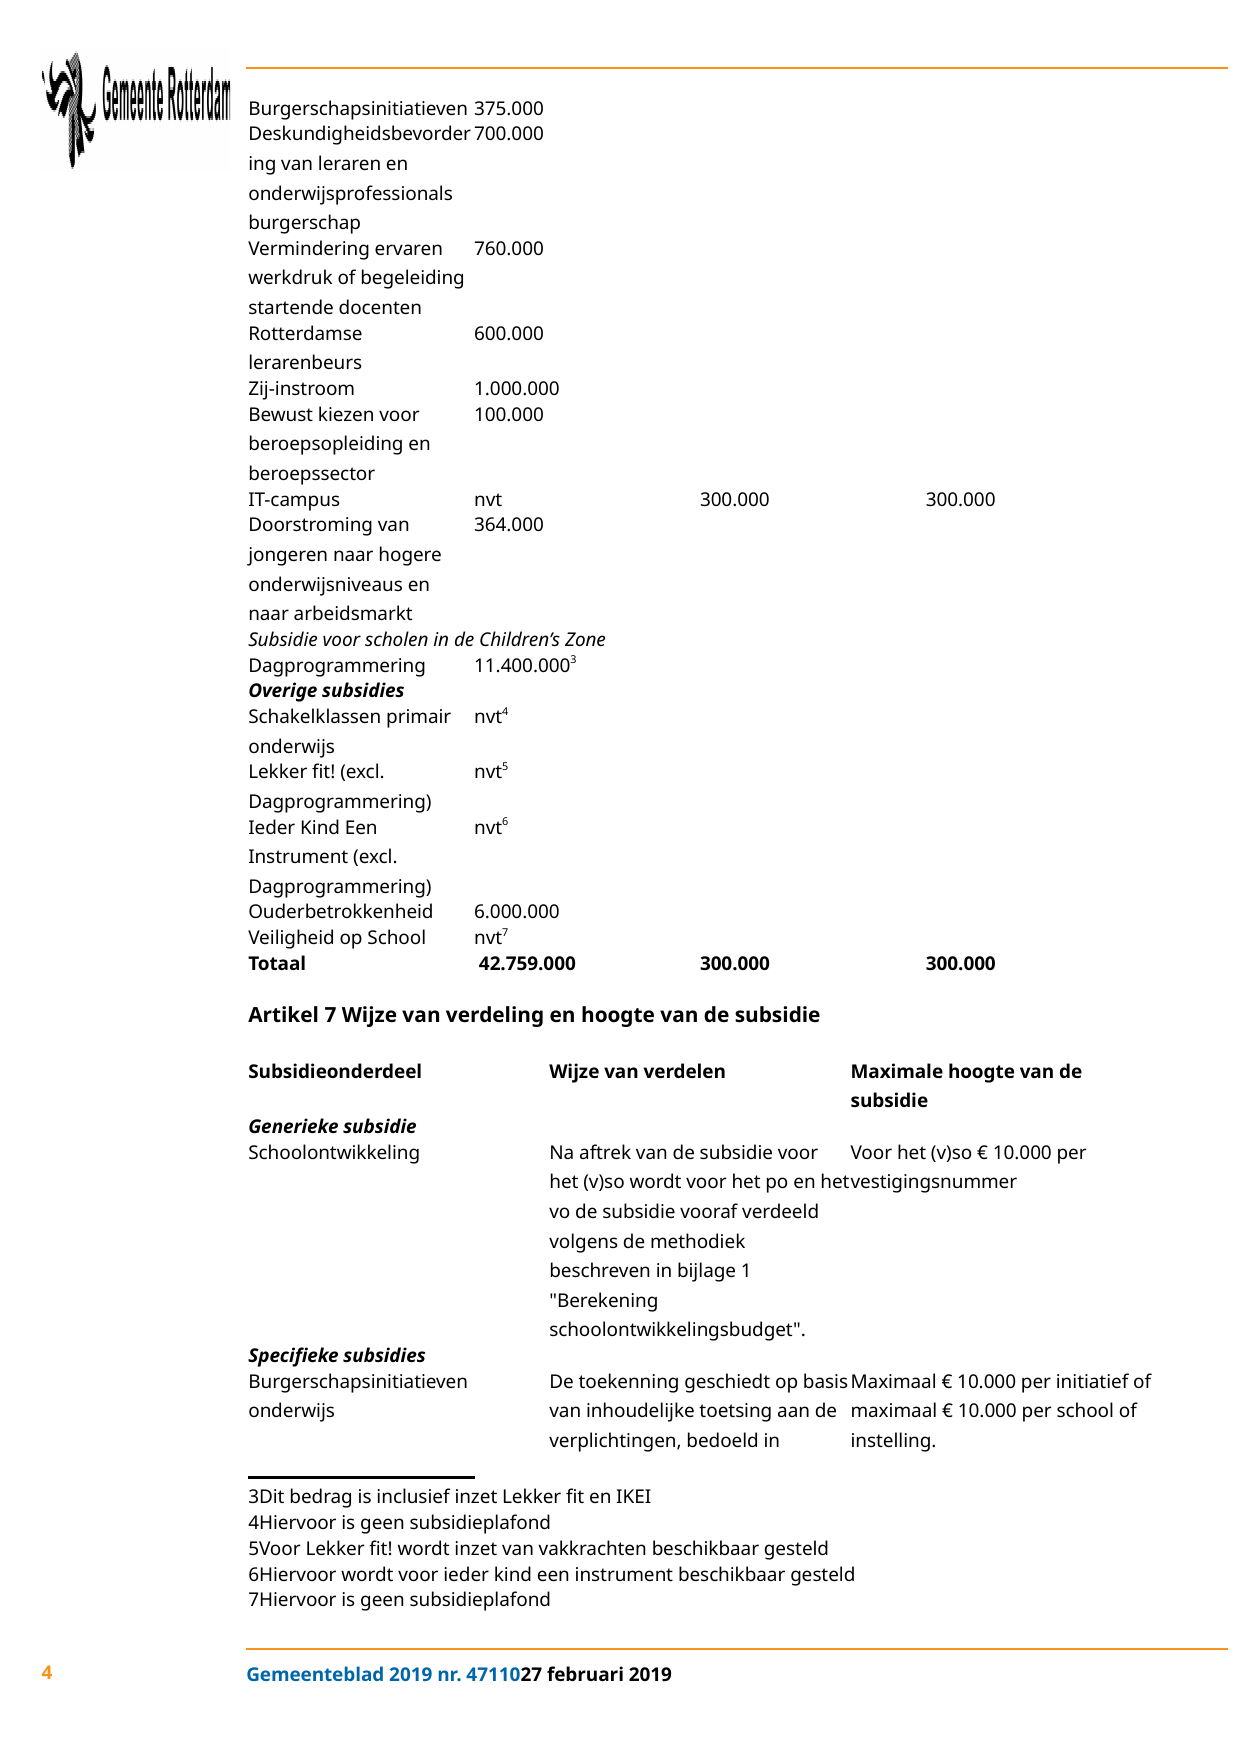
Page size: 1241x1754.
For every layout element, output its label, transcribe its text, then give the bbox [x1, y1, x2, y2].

table_cell IT-campus [248, 486, 474, 512]
picture [41, 47, 231, 172]
table_cell Schoolontwikkeling [248, 1139, 549, 1342]
table_cell [700, 95, 926, 121]
table_cell [700, 925, 926, 950]
table_cell nvt [474, 486, 700, 512]
table_cell Burgerschapsinitiatieven onderwijs [248, 1368, 549, 1453]
table_cell [700, 652, 926, 677]
table_cell 300.000 [926, 950, 1152, 976]
table_cell Veiligheid op School [248, 925, 474, 950]
table_cell [700, 759, 926, 814]
table_cell [926, 703, 1152, 758]
table_cell Ouderbetrokkenheid [248, 899, 474, 924]
table_cell [926, 95, 1152, 121]
table_cell 300.000 [700, 486, 926, 512]
table_header Wijze van verdelen [549, 1058, 850, 1113]
table_cell [700, 401, 926, 486]
table_cell 364.000 [474, 512, 700, 626]
table_cell 42.759.000 [474, 950, 700, 976]
table_cell nvt [474, 703, 700, 758]
table_cell [700, 320, 926, 375]
table_cell 300.000 [926, 486, 1152, 512]
table_cell Voor het (v)so € 10.000 per vestigingsnummer [850, 1139, 1152, 1342]
table_cell 300.000 [700, 950, 926, 976]
table_cell [926, 925, 1152, 950]
table_header Subsidieonderdeel [248, 1058, 549, 1113]
table_cell Doorstroming van jongeren naar hogere onderwijsniveaus en naar arbeidsmarkt [248, 512, 474, 626]
table_cell Deskundigheidsbevordering van leraren en onderwijsprofessionals burgerschap [248, 121, 474, 235]
table_cell [926, 121, 1152, 235]
table_cell 760.000 [474, 235, 700, 320]
table_cell Overige subsidies [248, 678, 1152, 703]
text Artikel 7 Wijze van verdeling en hoogte van de subsidie [248, 1000, 1152, 1028]
table_cell Totaal [248, 950, 474, 976]
table_cell Zij-instroom [248, 375, 474, 401]
table_cell nvt [474, 925, 700, 950]
table_cell Maximaal € 10.000 per initiatief of maximaal € 10.000 per school of instelling. [850, 1368, 1152, 1453]
table_cell [700, 121, 926, 235]
table_cell Rotterdamse lerarenbeurs [248, 320, 474, 375]
table_cell [926, 235, 1152, 320]
table_cell Burgerschapsinitiatieven [248, 95, 474, 121]
table_cell [926, 652, 1152, 677]
table_cell Dagprogrammering [248, 652, 474, 677]
table_cell Lekker fit! (excl. Dagprogrammering) [248, 759, 474, 814]
table_cell nvt [474, 759, 700, 814]
table_cell 1.000.000 [474, 375, 700, 401]
table_cell [926, 899, 1152, 924]
table_cell [700, 814, 926, 899]
table_cell [926, 320, 1152, 375]
table_cell [926, 375, 1152, 401]
table_cell De toekenning geschiedt op basis van inhoudelijke toetsing aan de verplichtingen, bedoeld in [549, 1368, 850, 1453]
table_cell nvt [474, 814, 700, 899]
table_cell 6.000.000 [474, 899, 700, 924]
table_cell [926, 512, 1152, 626]
table_cell 700.000 [474, 121, 700, 235]
table_cell Ieder Kind Een Instrument (excl. Dagprogrammering) [248, 814, 474, 899]
table_cell [700, 375, 926, 401]
table_cell 11.400.000 [474, 652, 700, 677]
table_cell [926, 759, 1152, 814]
table_header Maximale hoogte van de subsidie [850, 1058, 1152, 1113]
table_cell [926, 401, 1152, 486]
table_cell [700, 899, 926, 924]
table_cell [700, 235, 926, 320]
table_cell Bewust kiezen voor beroepsopleiding en beroepssector [248, 401, 474, 486]
table_cell [700, 512, 926, 626]
table_cell Na aftrek van de subsidie voor het (v)so wordt voor het po en het vo de subsidie vooraf verdeeld volgens de methodiek beschreven in bijlage 1 "Berekening schoolontwikkelingsbudget". [549, 1139, 850, 1342]
table_cell Generieke subsidie [248, 1114, 1152, 1139]
table_cell Vermindering ervaren werkdruk of begeleiding startende docenten [248, 235, 474, 320]
table_cell [926, 814, 1152, 899]
table_cell 375.000 [474, 95, 700, 121]
table_cell Schakelklassen primair onderwijs [248, 703, 474, 758]
table_cell 600.000 [474, 320, 700, 375]
table_cell Specifieke subsidies [248, 1343, 1152, 1368]
table_cell 100.000 [474, 401, 700, 486]
table_cell Subsidie voor scholen in de Children’s Zone [248, 626, 1152, 652]
table_cell [700, 703, 926, 758]
